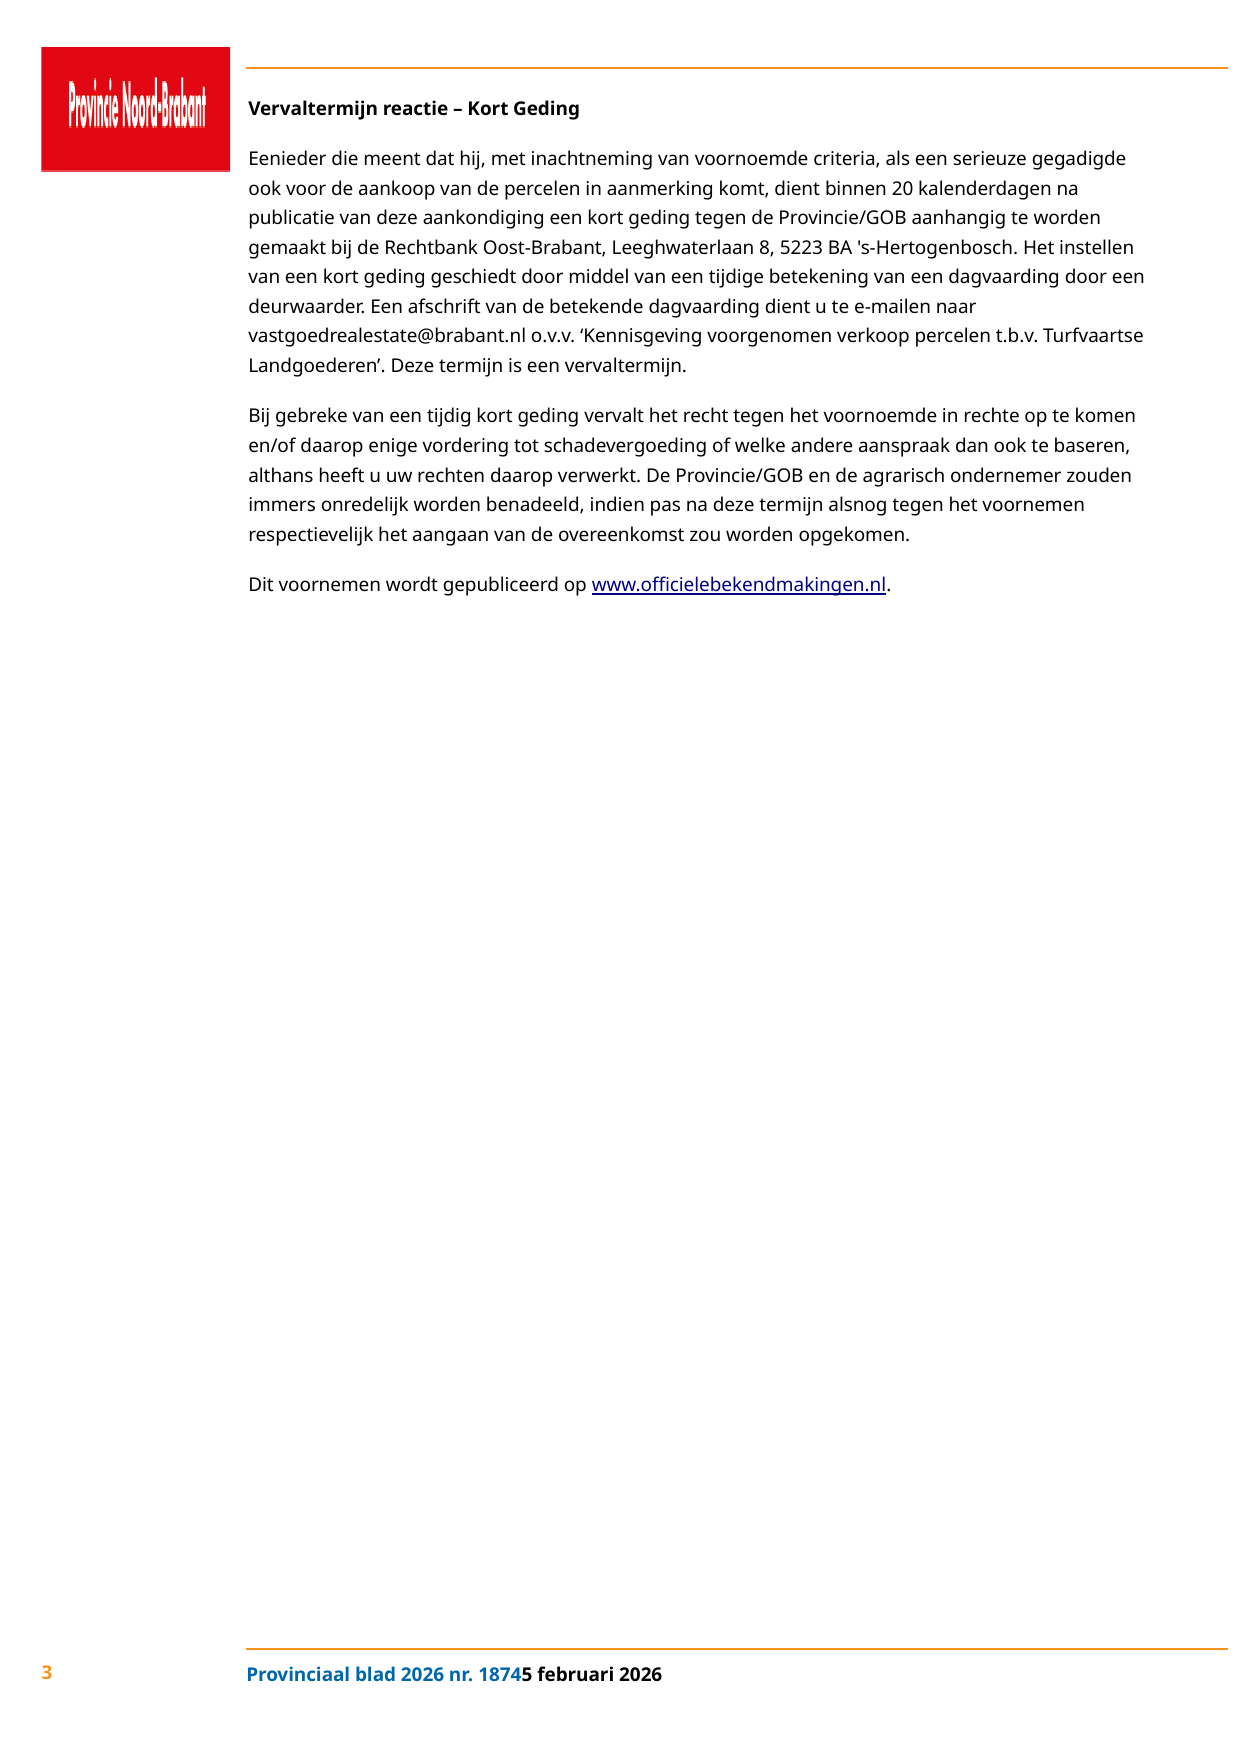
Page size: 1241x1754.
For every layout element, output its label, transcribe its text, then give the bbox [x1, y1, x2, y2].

text Bij gebreke van een tijdig kort geding vervalt het recht tegen het voornoemde in rechte op te komen en/of daarop enige vordering tot schadevergoeding of welke andere aanspraak dan ook te baseren, althans heeft u uw rechten daarop verwerkt. De Provincie/GOB en de agrarisch ondernemer zouden immers onredelijk worden benadeeld, indien pas na deze termijn alsnog tegen het voornemen respectievelijk het aangaan van de overeenkomst zou worden opgekomen. [248, 403, 1152, 547]
text Dit voornemen wordt gepubliceerd op www.officielebekendmakingen.nl. [248, 571, 1152, 597]
picture [41, 47, 231, 172]
text Eenieder die meent dat hij, met inachtneming van voornoemde criteria, als een serieuze gegadigde ook voor de aankoop van de percelen in aanmerking komt, dient binnen 20 kalenderdagen na publicatie van deze aankondiging een kort geding tegen de Provincie/GOB aanhangig te worden gemaakt bij de Rechtbank Oost-Brabant, Leeghwaterlaan 8, 5223 BA 's-Hertogenbosch. Het instellen van een kort geding geschiedt door middel van een tijdige betekening van een dagvaarding door een deurwaarder. Een afschrift van de betekende dagvaarding dient u te e-mailen naar vastgoedrealestate@brabant.nl o.v.v. ‘Kennisgeving voorgenomen verkoop percelen t.b.v. Turfvaartse Landgoederen’. Deze termijn is een vervaltermijn. [248, 145, 1152, 378]
text Vervaltermijn reactie – Kort Geding [248, 95, 1152, 121]
